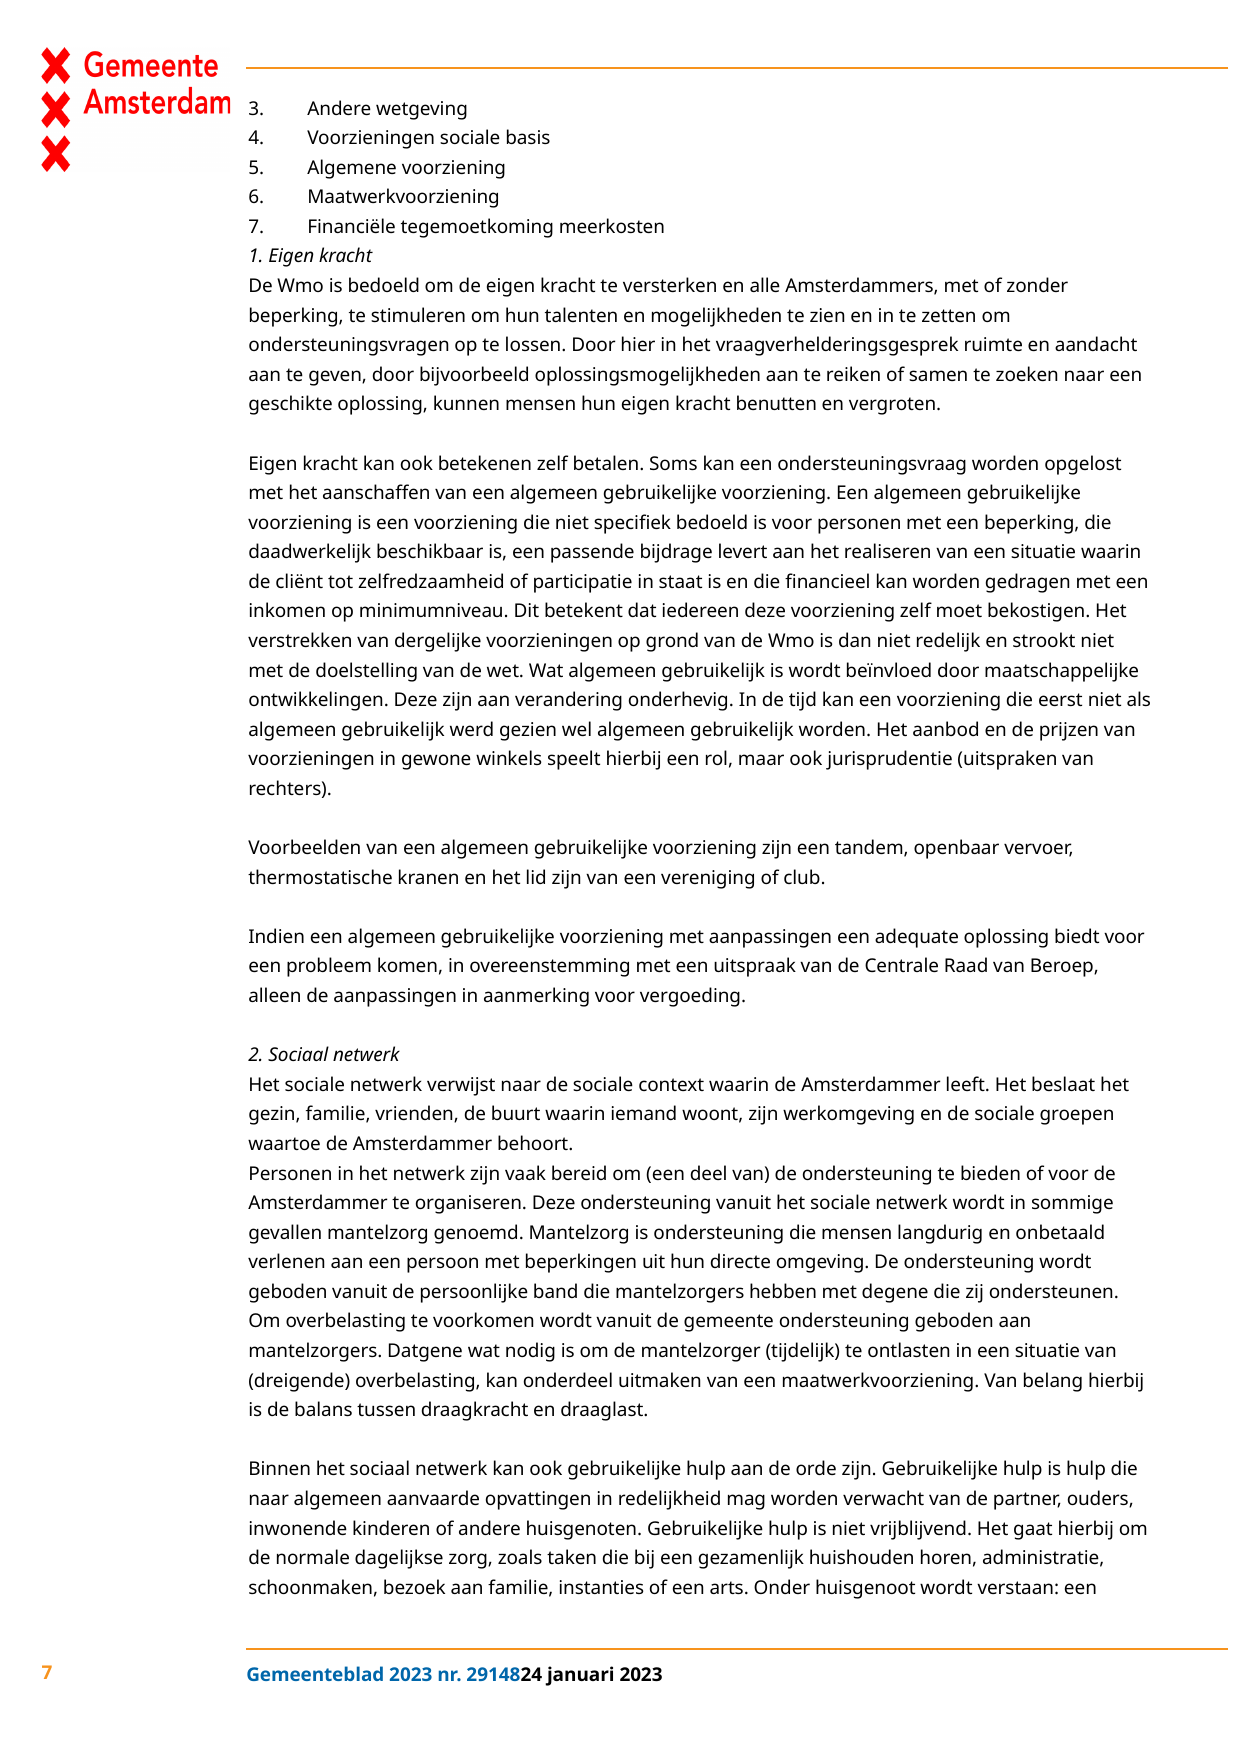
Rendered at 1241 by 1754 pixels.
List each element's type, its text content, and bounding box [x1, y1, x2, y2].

text De Wmo is bedoeld om de eigen kracht te versterken en alle Amsterdammers, met of zonder beperking, te stimuleren om hun talenten en mogelijkheden te zien en in te zetten om ondersteuningsvragen op te lossen. Door hier in het vraagverhelderingsgesprek ruimte en aandacht aan te geven, door bijvoorbeeld oplossingsmogelijkheden aan te reiken of samen te zoeken naar een geschikte oplossing, kunnen mensen hun eigen kracht benutten en vergroten. [248, 272, 1152, 416]
text 2. Sociaal netwerk [248, 1041, 1152, 1067]
picture [41, 47, 231, 172]
text 1. Eigen kracht [248, 243, 1152, 268]
text Binnen het sociaal netwerk kan ook gebruikelijke hulp aan de orde zijn. Gebruikelijke hulp is hulp die naar algemeen aanvaarde opvattingen in redelijkheid mag worden verwacht van de partner, ouders, inwonende kinderen of andere huisgenoten. Gebruikelijke hulp is niet vrijblijvend. Het gaat hierbij om de normale dagelijkse zorg, zoals taken die bij een gezamenlijk huishouden horen, administratie, schoonmaken, bezoek aan familie, instanties of een arts. Onder huisgenoot wordt verstaan: een [248, 1456, 1152, 1600]
list Financiële tegemoetkoming meerkosten [248, 213, 1152, 239]
text Het sociale netwerk verwijst naar de sociale context waarin de Amsterdammer leeft. Het beslaat het gezin, familie, vrienden, de buurt waarin iemand woont, zijn werkomgeving en de sociale groepen waartoe de Amsterdammer behoort. [248, 1071, 1152, 1156]
list Voorzieningen sociale basis [248, 124, 1152, 150]
text Personen in het netwerk zijn vaak bereid om (een deel van) de ondersteuning te bieden of voor de Amsterdammer te organiseren. Deze ondersteuning vanuit het sociale netwerk wordt in sommige gevallen mantelzorg genoemd. Mantelzorg is ondersteuning die mensen langdurig en onbetaald verlenen aan een persoon met beperkingen uit hun directe omgeving. De ondersteuning wordt geboden vanuit de persoonlijke band die mantelzorgers hebben met degene die zij ondersteunen. Om overbelasting te voorkomen wordt vanuit de gemeente ondersteuning geboden aan mantelzorgers. Datgene wat nodig is om de mantelzorger (tijdelijk) te ontlasten in een situatie van (dreigende) overbelasting, kan onderdeel uitmaken van een maatwerkvoorziening. Van belang hierbij is de balans tussen draagkracht en draaglast. [248, 1160, 1152, 1422]
list Algemene voorziening [248, 154, 1152, 180]
list Andere wetgeving [248, 95, 1152, 121]
text Voorbeelden van een algemeen gebruikelijke voorziening zijn een tandem, openbaar vervoer, thermostatische kranen en het lid zijn van een vereniging of club. [248, 834, 1152, 890]
text Eigen kracht kan ook betekenen zelf betalen. Soms kan een ondersteuningsvraag worden opgelost met het aanschaffen van een algemeen gebruikelijke voorziening. Een algemeen gebruikelijke voorziening is een voorziening die niet specifiek bedoeld is voor personen met een beperking, die daadwerkelijk beschikbaar is, een passende bijdrage levert aan het realiseren van een situatie waarin de cliënt tot zelfredzaamheid of participatie in staat is en die financieel kan worden gedragen met een inkomen op minimumniveau. Dit betekent dat iedereen deze voorziening zelf moet bekostigen. Het verstrekken van dergelijke voorzieningen op grond van de Wmo is dan niet redelijk en strookt niet met de doelstelling van de wet. Wat algemeen gebruikelijk is wordt beïnvloed door maatschappelijke ontwikkelingen. Deze zijn aan verandering onderhevig. In de tijd kan een voorziening die eerst niet als algemeen gebruikelijk werd gezien wel algemeen gebruikelijk worden. Het aanbod en de prijzen van voorzieningen in gewone winkels speelt hierbij een rol, maar ook jurisprudentie (uitspraken van rechters). [248, 450, 1152, 801]
list Maatwerkvoorziening [248, 183, 1152, 209]
text Indien een algemeen gebruikelijke voorziening met aanpassingen een adequate oplossing biedt voor een probleem komen, in overeenstemming met een uitspraak van de Centrale Raad van Beroep, alleen de aanpassingen in aanmerking voor vergoeding. [248, 923, 1152, 1008]
